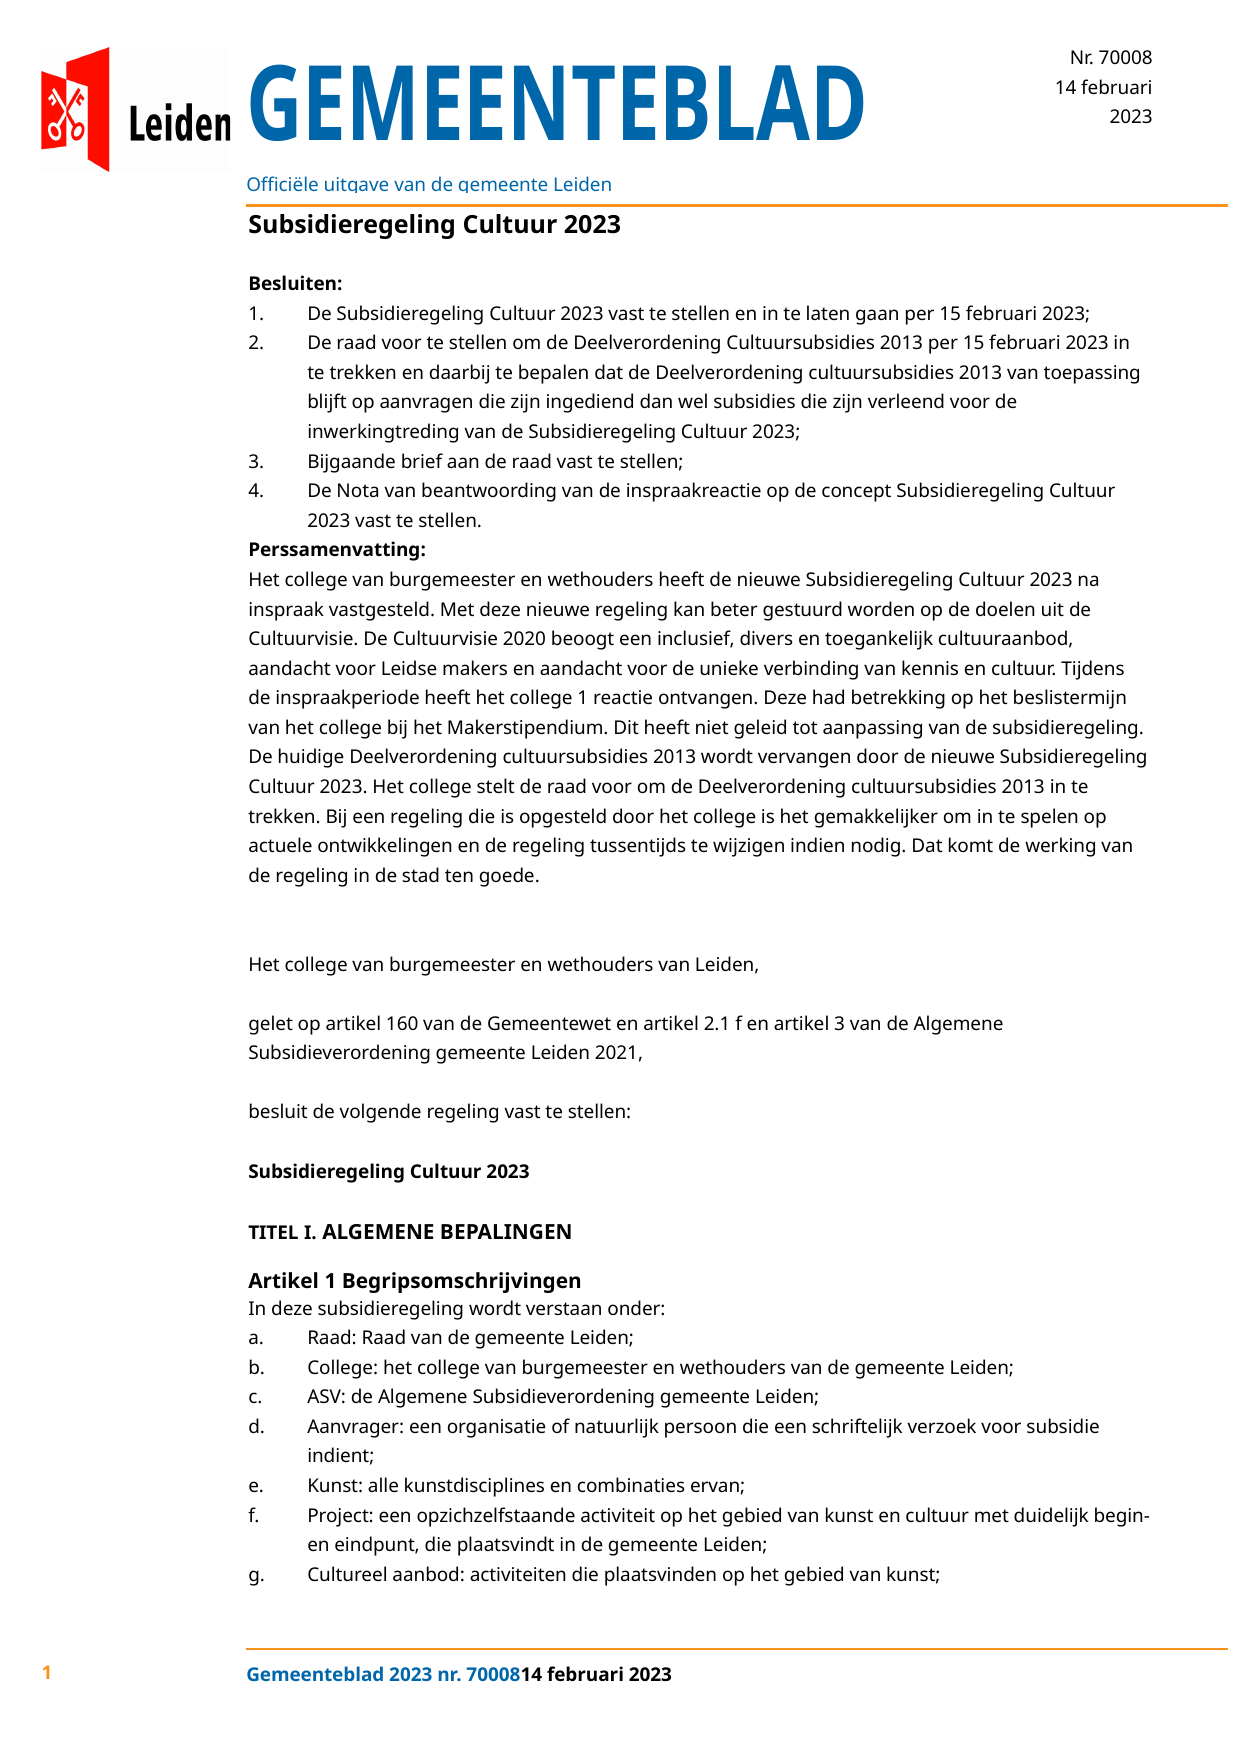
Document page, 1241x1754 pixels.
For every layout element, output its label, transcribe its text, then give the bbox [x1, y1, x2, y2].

list Raad: Raad van de gemeente Leiden; [248, 1324, 1152, 1350]
list ASV: de Algemene Subsidieverordening gemeente Leiden; [248, 1383, 1152, 1409]
picture [41, 47, 231, 172]
text In deze subsidieregeling wordt verstaan onder: [248, 1295, 1152, 1320]
text Het college van burgemeester en wethouders van Leiden, [248, 951, 1152, 976]
text TITEL I. ALGEMENE BEPALINGEN [248, 1217, 1152, 1245]
text besluit de volgende regeling vast te stellen: [248, 1099, 1152, 1124]
text Besluiten: [248, 270, 1152, 296]
text Het college van burgemeester en wethouders heeft de nieuwe Subsidieregeling Cultuur 2023 na inspraak vastgesteld. Met deze nieuwe regeling kan beter gestuurd worden op de doelen uit de Cultuurvisie. De Cultuurvisie 2020 beoogt een inclusief, divers en toegankelijk cultuuraanbod, aandacht voor Leidse makers en aandacht voor de unieke verbinding van kennis en cultuur. Tijdens de inspraakperiode heeft het college 1 reactie ontvangen. Deze had betrekking op het beslistermijn van het college bij het Makerstipendium. Dit heeft niet geleid tot aanpassing van de subsidieregeling. [248, 566, 1152, 740]
text Perssamenvatting: [248, 537, 1152, 562]
list Cultureel aanbod: activiteiten die plaatsvinden op het gebied van kunst; [248, 1561, 1152, 1587]
list De Nota van beantwoording van de inspraakreactie op de concept Subsidieregeling Cultuur 2023 vast te stellen. [248, 477, 1152, 533]
text Subsidieregeling Cultuur 2023 [248, 207, 1152, 241]
list Project: een opzichzelfstaande activiteit op het gebied van kunst en cultuur met duidelijk begin- en eindpunt, die plaatsvindt in de gemeente Leiden; [248, 1502, 1152, 1557]
text Subsidieregeling Cultuur 2023 [248, 1158, 1152, 1183]
list Kunst: alle kunstdisciplines en combinaties ervan; [248, 1472, 1152, 1498]
list De raad voor te stellen om de Deelverordening Cultuursubsidies 2013 per 15 februari 2023 in te trekken en daarbij te bepalen dat de Deelverordening cultuursubsidies 2013 van toepassing blijft op aanvragen die zijn ingediend dan wel subsidies die zijn verleend voor de inwerkingtreding van de Subsidieregeling Cultuur 2023; [248, 329, 1152, 444]
list College: het college van burgemeester en wethouders van de gemeente Leiden; [248, 1354, 1152, 1379]
text Artikel 1 Begripsomschrijvingen [248, 1266, 1152, 1295]
list Aanvrager: een organisatie of natuurlijk persoon die een schriftelijk verzoek voor subsidie indient; [248, 1413, 1152, 1468]
list Bijgaande brief aan de raad vast te stellen; [248, 448, 1152, 473]
text gelet op artikel 160 van de Gemeentewet en artikel 2.1 f en artikel 3 van de Algemene Subsidieverordening gemeente Leiden 2021, [248, 1010, 1152, 1065]
text De huidige Deelverordening cultuursubsidies 2013 wordt vervangen door de nieuwe Subsidieregeling Cultuur 2023. Het college stelt de raad voor om de Deelverordening cultuursubsidies 2013 in te trekken. Bij een regeling die is opgesteld door het college is het gemakkelijker om in te spelen op actuele ontwikkelingen en de regeling tussentijds te wijzigen indien nodig. Dat komt de werking van de regeling in de stad ten goede. [248, 744, 1152, 888]
list De Subsidieregeling Cultuur 2023 vast te stellen en in te laten gaan per 15 februari 2023; [248, 300, 1152, 326]
